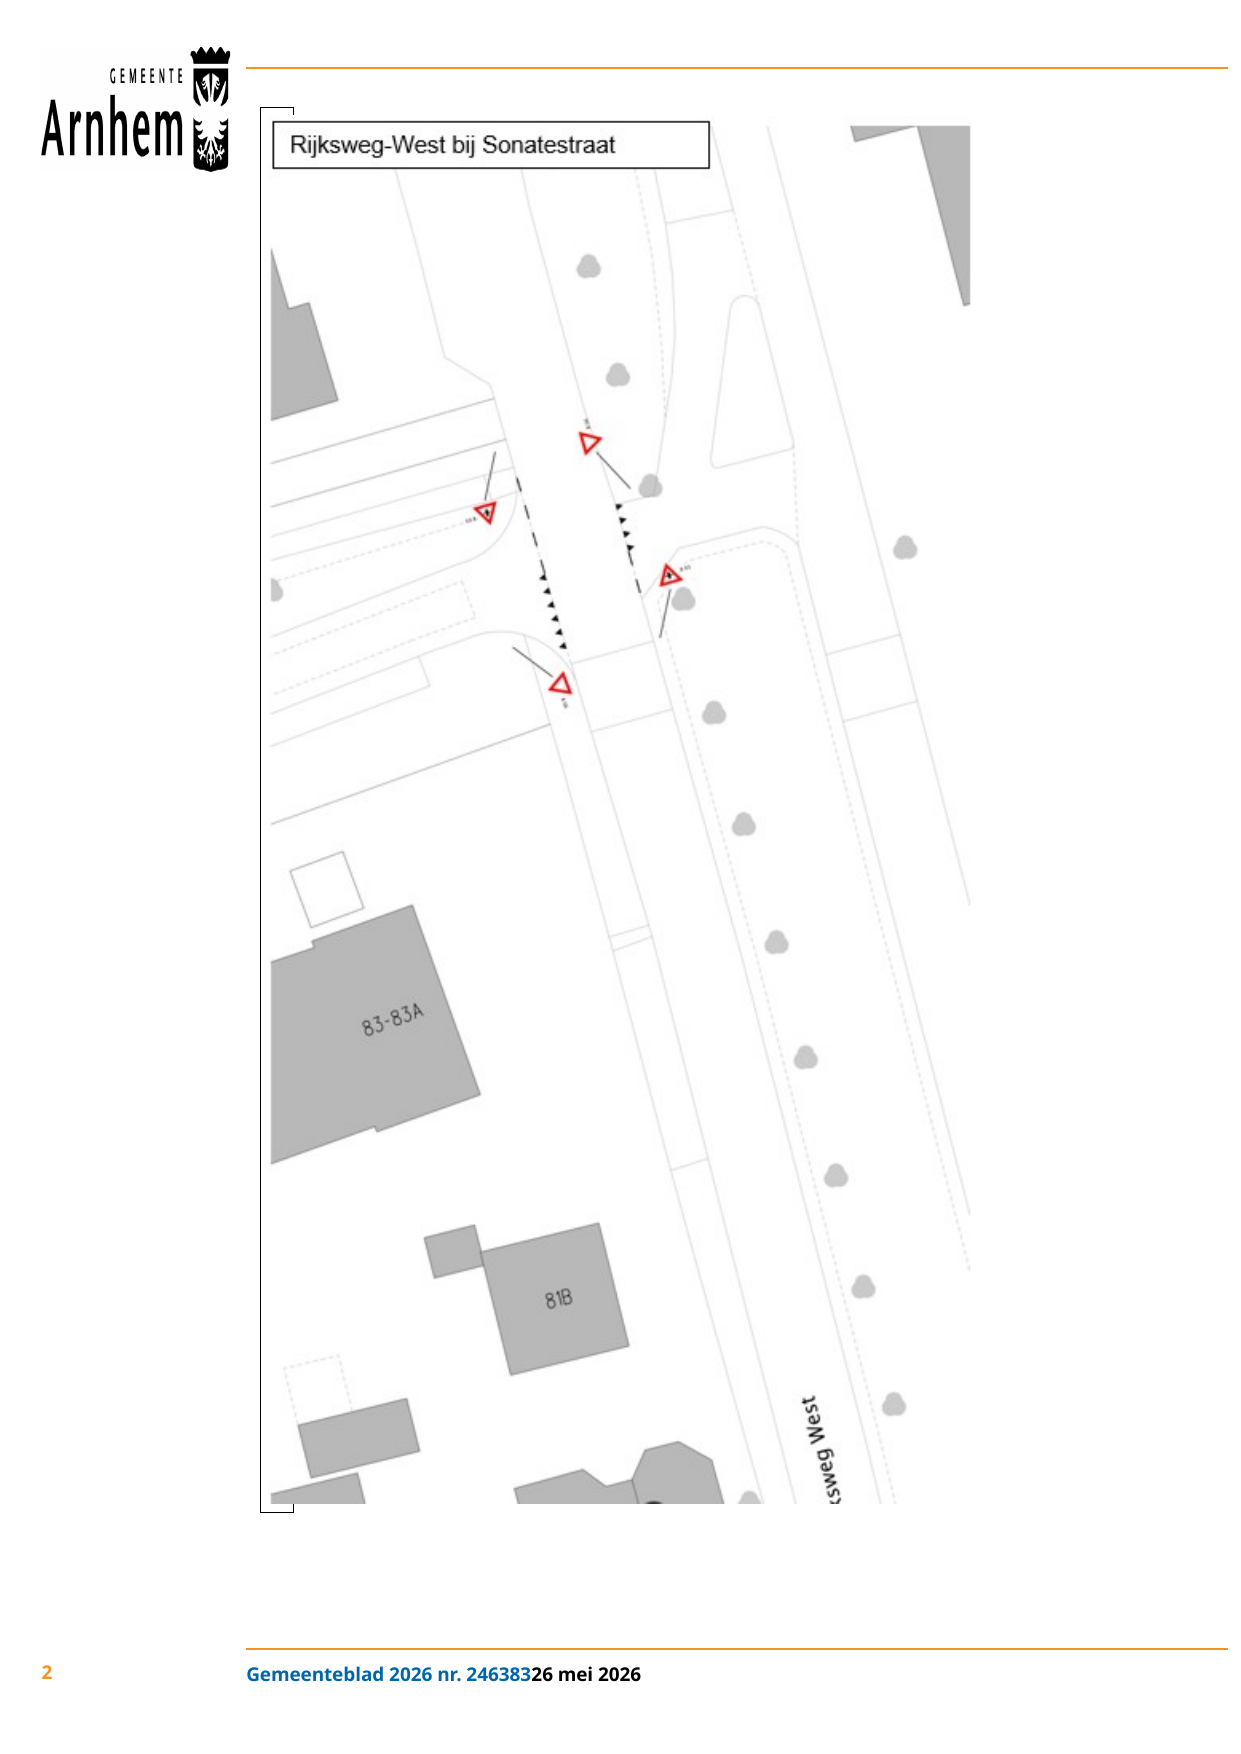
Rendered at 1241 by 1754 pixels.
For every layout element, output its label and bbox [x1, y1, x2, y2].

picture [268, 115, 980, 1504]
picture [41, 47, 231, 172]
